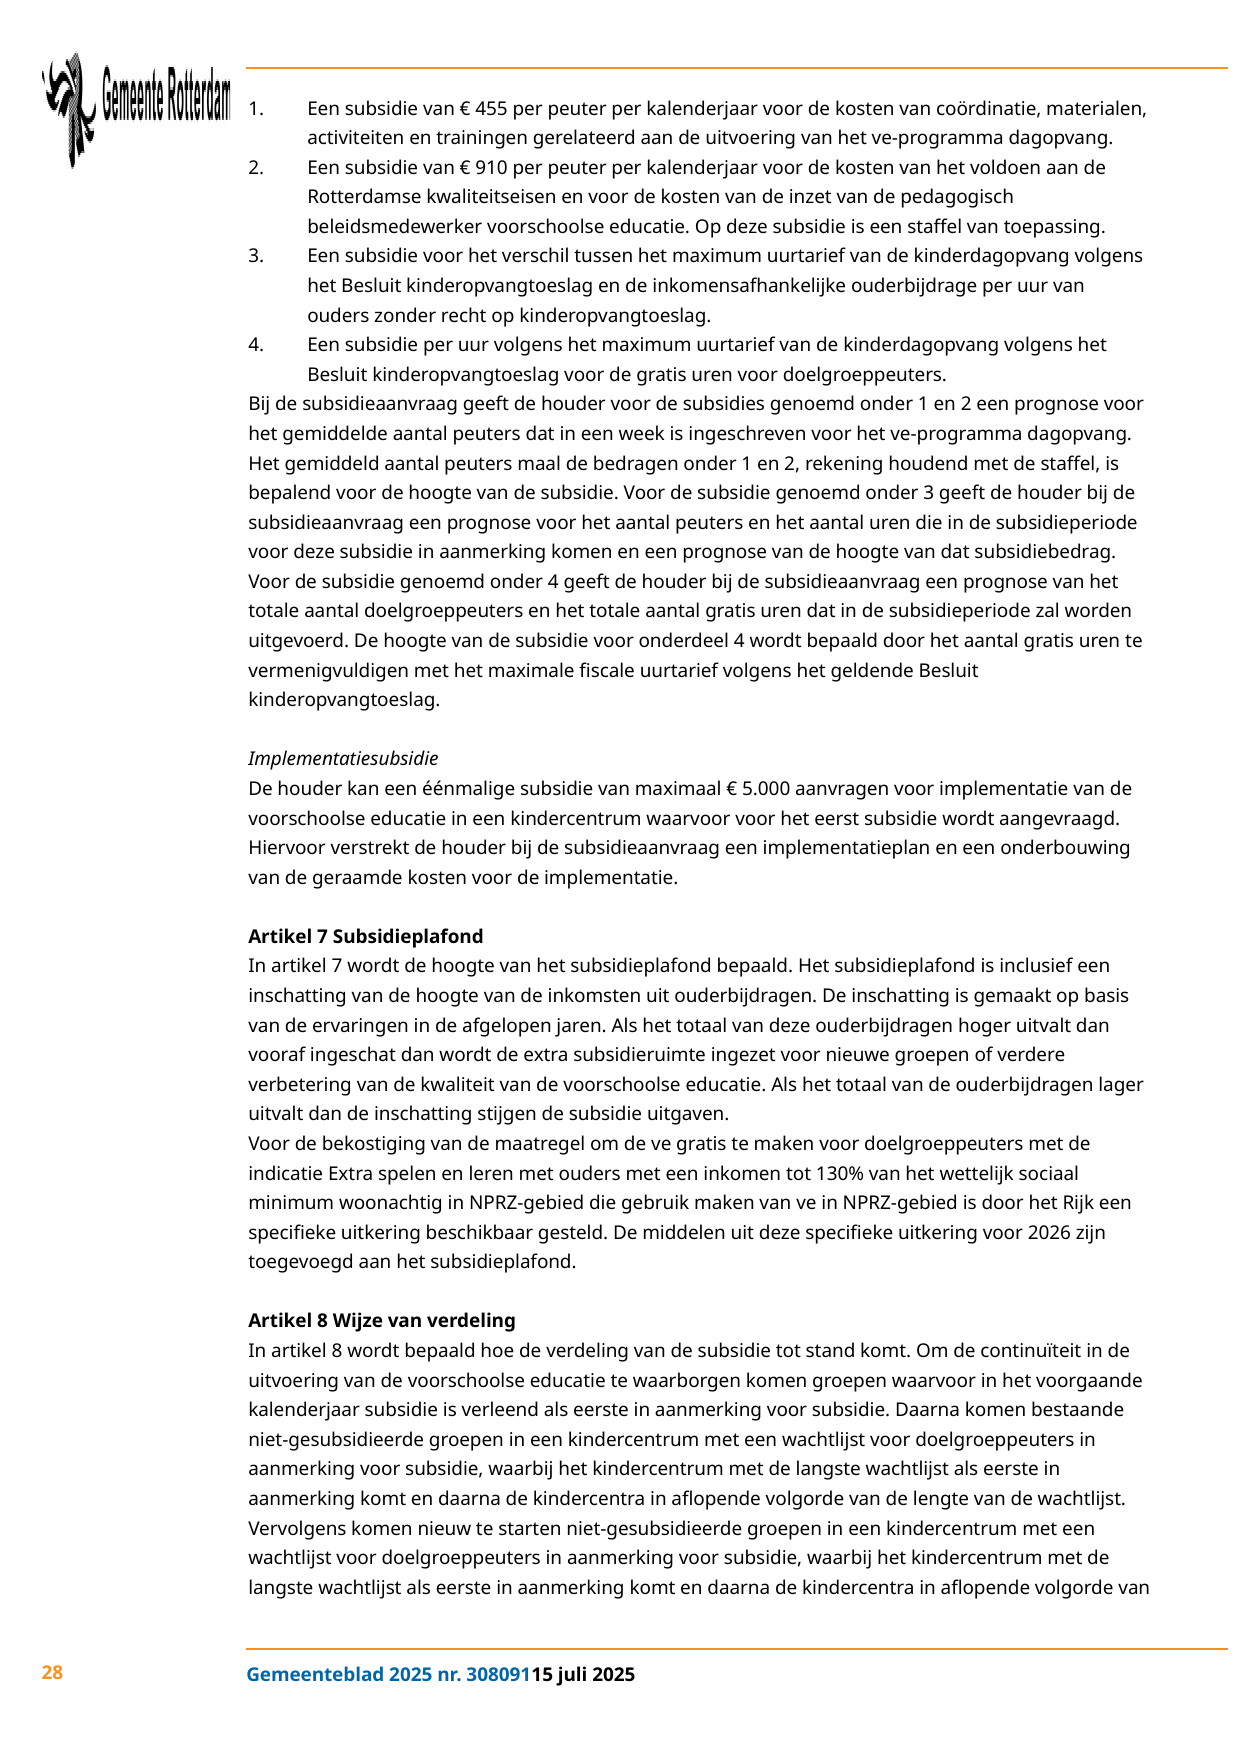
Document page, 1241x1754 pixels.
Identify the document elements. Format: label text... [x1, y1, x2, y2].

text Artikel 7 Subsidieplafond [248, 923, 1152, 949]
text In artikel 8 wordt bepaald hoe de verdeling van de subsidie tot stand komt. Om de continuïteit in de uitvoering van de voorschoolse educatie te waarborgen komen groepen waarvoor in het voorgaande kalenderjaar subsidie is verleend als eerste in aanmerking voor subsidie. Daarna komen bestaande niet-gesubsidieerde groepen in een kindercentrum met een wachtlijst voor doelgroeppeuters in aanmerking voor subsidie, waarbij het kindercentrum met de langste wachtlijst als eerste in aanmerking komt en daarna de kindercentra in aflopende volgorde van de lengte van de wachtlijst. Vervolgens komen nieuw te starten niet-gesubsidieerde groepen in een kindercentrum met een wachtlijst voor doelgroeppeuters in aanmerking voor subsidie, waarbij het kindercentrum met de langste wachtlijst als eerste in aanmerking komt en daarna de kindercentra in aflopende volgorde van [248, 1337, 1152, 1600]
list Een subsidie per uur volgens het maximum uurtarief van de kinderdagopvang volgens het Besluit kinderopvangtoeslag voor de gratis uren voor doelgroeppeuters. [248, 331, 1152, 387]
text Bij de subsidieaanvraag geeft de houder voor de subsidies genoemd onder 1 en 2 een prognose voor het gemiddelde aantal peuters dat in een week is ingeschreven voor het ve-programma dagopvang. Het gemiddeld aantal peuters maal de bedragen onder 1 en 2, rekening houdend met de staffel, is bepalend voor de hoogte van de subsidie. Voor de subsidie genoemd onder 3 geeft de houder bij de subsidieaanvraag een prognose voor het aantal peuters en het aantal uren die in de subsidieperiode voor deze subsidie in aanmerking komen en een prognose van de hoogte van dat subsidiebedrag. Voor de subsidie genoemd onder 4 geeft de houder bij de subsidieaanvraag een prognose van het totale aantal doelgroeppeuters en het totale aantal gratis uren dat in de subsidieperiode zal worden uitgevoerd. De hoogte van de subsidie voor onderdeel 4 wordt bepaald door het aantal gratis uren te vermenigvuldigen met het maximale fiscale uurtarief volgens het geldende Besluit kinderopvangtoeslag. [248, 391, 1152, 712]
text In artikel 7 wordt de hoogte van het subsidieplafond bepaald. Het subsidieplafond is inclusief een inschatting van de hoogte van de inkomsten uit ouderbijdragen. De inschatting is gemaakt op basis van de ervaringen in de afgelopen jaren. Als het totaal van deze ouderbijdragen hoger uitvalt dan vooraf ingeschat dan wordt de extra subsidieruimte ingezet voor nieuwe groepen of verdere verbetering van de kwaliteit van de voorschoolse educatie. Als het totaal van de ouderbijdragen lager uitvalt dan de inschatting stijgen de subsidie uitgaven. [248, 953, 1152, 1126]
text Voor de bekostiging van de maatregel om de ve gratis te maken voor doelgroeppeuters met de indicatie Extra spelen en leren met ouders met een inkomen tot 130% van het wettelijk sociaal minimum woonachtig in NPRZ-gebied die gebruik maken van ve in NPRZ-gebied is door het Rijk een specifieke uitkering beschikbaar gesteld. De middelen uit deze specifieke uitkering voor 2026 zijn toegevoegd aan het subsidieplafond. [248, 1130, 1152, 1274]
text Artikel 8 Wijze van verdeling [248, 1308, 1152, 1333]
text De houder kan een éénmalige subsidie van maximaal € 5.000 aanvragen voor implementatie van de voorschoolse educatie in een kindercentrum waarvoor voor het eerst subsidie wordt aangevraagd. Hiervoor verstrekt de houder bij de subsidieaanvraag een implementatieplan en een onderbouwing van de geraamde kosten voor de implementatie. [248, 775, 1152, 890]
list Een subsidie van € 455 per peuter per kalenderjaar voor de kosten van coördinatie, materialen, activiteiten en trainingen gerelateerd aan de uitvoering van het ve-programma dagopvang. [248, 95, 1152, 150]
list Een subsidie voor het verschil tussen het maximum uurtarief van de kinderdagopvang volgens het Besluit kinderopvangtoeslag en de inkomensafhankelijke ouderbijdrage per uur van ouders zonder recht op kinderopvangtoeslag. [248, 243, 1152, 328]
text Implementatiesubsidie [248, 746, 1152, 771]
picture [41, 47, 231, 172]
list Een subsidie van € 910 per peuter per kalenderjaar voor de kosten van het voldoen aan de Rotterdamse kwaliteitseisen en voor de kosten van de inzet van de pedagogisch beleidsmedewerker voorschoolse educatie. Op deze subsidie is een staffel van toepassing. [248, 154, 1152, 239]
